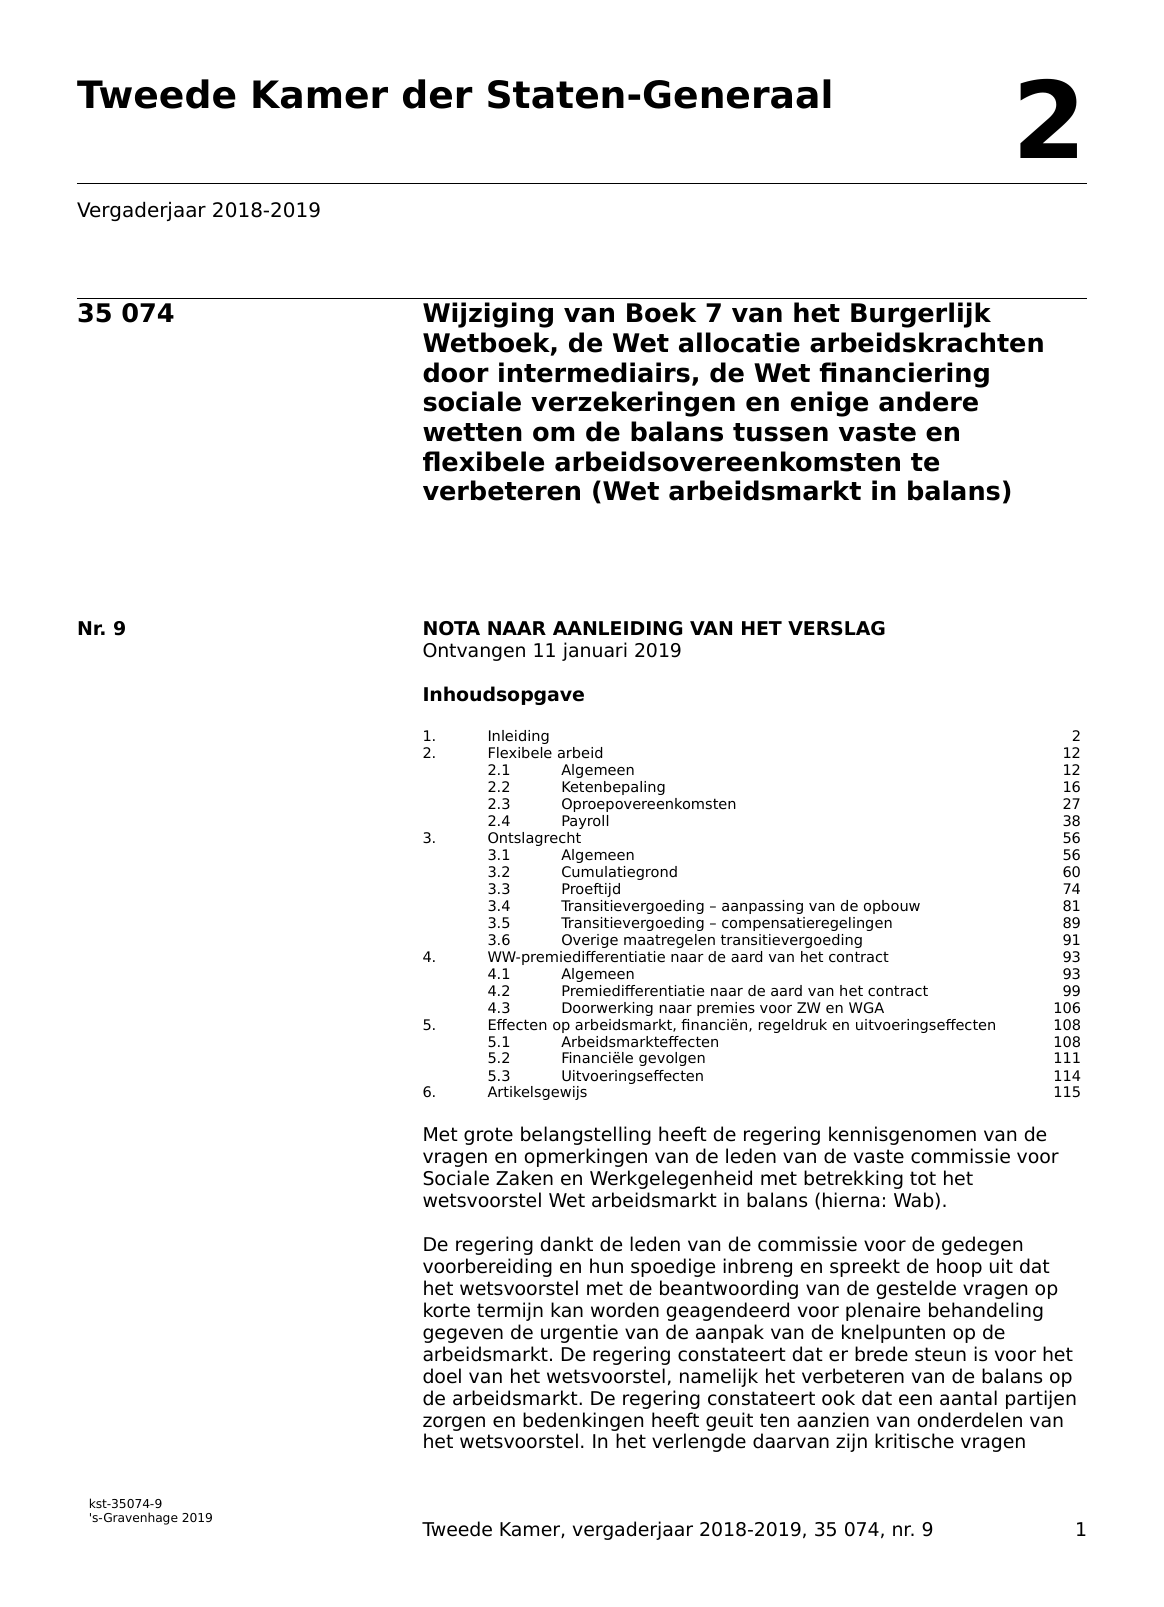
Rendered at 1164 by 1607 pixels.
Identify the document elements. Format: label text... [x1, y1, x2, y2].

table_cell Ontslagrecht [481, 830, 1027, 847]
table_cell 56 [1028, 830, 1087, 847]
table_cell Proeftijd [555, 881, 1027, 898]
table_cell [422, 847, 481, 864]
table_cell Vergaderjaar 2018-2019 [77, 184, 1087, 298]
subtitle Inhoudsopgave [422, 684, 1087, 706]
table_cell Financiële gevolgen [555, 1050, 1027, 1067]
table_cell [422, 915, 481, 932]
table_cell Doorwerking naar premies voor ZW en WGA [555, 1000, 1027, 1016]
table_cell [422, 932, 481, 948]
table_cell 111 [1028, 1050, 1087, 1067]
table_cell [422, 1050, 481, 1067]
table_cell [422, 983, 481, 999]
text kst-35074-9 [88, 1497, 323, 1511]
table_cell 12 [1028, 745, 1087, 762]
table_cell 106 [1028, 1000, 1087, 1016]
table_cell Ketenbepaling [555, 779, 1027, 796]
table_cell 89 [1028, 915, 1087, 932]
table_cell 2.1 [481, 762, 555, 779]
table_cell 108 [1028, 1016, 1087, 1033]
table_cell 114 [1028, 1068, 1087, 1084]
table_cell 81 [1028, 898, 1087, 914]
table_cell [422, 864, 481, 881]
table_cell Overige maatregelen transitievergoeding [555, 932, 1027, 948]
table_cell 6. [422, 1084, 481, 1101]
text 's-Gravenhage 2019 [88, 1511, 323, 1525]
table_cell 38 [1028, 813, 1087, 830]
table_cell 3.5 [481, 915, 555, 932]
table_cell Effecten op arbeidsmarkt, financiën, regeldruk en uitvoeringseffecten [481, 1016, 1027, 1033]
table_cell 5. [422, 1016, 481, 1033]
text Met grote belangstelling heeft de regering kennisgenomen van de vragen en opmerkingen van de leden van de vaste commissie voor Sociale Zaken en Werkgelegenheid met betrekking tot het wetsvoorstel Wet arbeidsmarkt in balans (hierna: Wab). [422, 1123, 1087, 1211]
text Ontvangen 11 januari 2019 [422, 640, 1087, 662]
table_cell Arbeidsmarkteffecten [555, 1034, 1027, 1050]
table_cell Oproepovereenkomsten [555, 796, 1027, 813]
table_cell 5.1 [481, 1034, 555, 1050]
table_cell [422, 1034, 481, 1050]
table_cell Uitvoeringseffecten [555, 1068, 1027, 1084]
table_cell 99 [1028, 983, 1087, 999]
table_cell Transitievergoeding – compensatieregelingen [555, 915, 1027, 932]
table_cell Cumulatiegrond [555, 864, 1027, 881]
table_cell Algemeen [555, 966, 1027, 982]
table_cell 5.3 [481, 1068, 555, 1084]
table_cell [422, 813, 481, 830]
text De regering dankt de leden van de commissie voor de gedegen voorbereiding en hun spoedige inbreng en spreekt de hoop uit dat het wetsvoorstel met de beantwoording van de gestelde vragen op korte termijn kan worden geagendeerd voor plenaire behandeling gegeven de urgentie van de aanpak van de knelpunten op de arbeidsmarkt. De regering constateert dat er brede steun is voor het doel van het wetsvoorstel, namelijk het verbeteren van de balans op de arbeidsmarkt. De regering constateert ook dat een aantal partijen zorgen en bedenkingen heeft geuit ten aanzien van onderdelen van het wetsvoorstel. In het verlengde daarvan zijn kritische vragen [422, 1234, 1087, 1453]
subtitle 35 074 Wijziging van Boek 7 van het Burgerlijk Wetboek, de Wet allocatie arbeidskrachten door intermediairs, de Wet financiering sociale verzekeringen en enige andere wetten om de balans tussen vaste en flexibele arbeidsovereenkomsten te verbeteren (Wet arbeidsmarkt in balans) [77, 299, 1087, 507]
table_cell 3.1 [481, 847, 555, 864]
subtitle Nr. 9 NOTA NAAR AANLEIDING VAN HET VERSLAG [77, 618, 1087, 640]
table_cell 2.2 [481, 779, 555, 796]
table_cell Algemeen [555, 762, 1027, 779]
table_cell Algemeen [555, 847, 1027, 864]
table_cell 93 [1028, 966, 1087, 982]
table_cell [422, 881, 481, 898]
table_cell Artikelsgewijs [481, 1084, 1027, 1101]
table_cell Payroll [555, 813, 1027, 830]
table_header Inleiding [481, 728, 1027, 745]
table_cell [422, 762, 481, 779]
table_header 1. [422, 728, 481, 745]
table_cell 115 [1028, 1084, 1087, 1101]
table_header 2 [886, 59, 1087, 183]
table_cell [422, 966, 481, 982]
table_cell Flexibele arbeid [481, 745, 1027, 762]
table_cell 4.1 [481, 966, 555, 982]
table_cell [422, 898, 481, 914]
table_cell 3.2 [481, 864, 555, 881]
table_cell 60 [1028, 864, 1087, 881]
table_cell Premiedifferentiatie naar de aard van het contract [555, 983, 1027, 999]
table_cell 4.2 [481, 983, 555, 999]
table_cell 93 [1028, 949, 1087, 966]
table_cell 12 [1028, 762, 1087, 779]
table_cell WW-premiedifferentiatie naar de aard van het contract [481, 949, 1027, 966]
table_cell 3. [422, 830, 481, 847]
table_cell 3.4 [481, 898, 555, 914]
table_cell 2.3 [481, 796, 555, 813]
table_cell 2.4 [481, 813, 555, 830]
table_cell 108 [1028, 1034, 1087, 1050]
table_cell 4. [422, 949, 481, 966]
table_cell [422, 1068, 481, 1084]
table_header Tweede Kamer der Staten-Generaal [77, 59, 886, 183]
table_cell 4.3 [481, 1000, 555, 1016]
table_cell [422, 1000, 481, 1016]
table_cell Transitievergoeding – aanpassing van de opbouw [555, 898, 1027, 914]
table_cell 2. [422, 745, 481, 762]
table_cell 5.2 [481, 1050, 555, 1067]
table_header 2 [1028, 728, 1087, 745]
table_cell 56 [1028, 847, 1087, 864]
table_cell [422, 796, 481, 813]
table_cell 3.6 [481, 932, 555, 948]
table_cell 27 [1028, 796, 1087, 813]
table_cell 16 [1028, 779, 1087, 796]
table_cell 91 [1028, 932, 1087, 948]
table_cell [422, 779, 481, 796]
table_cell 74 [1028, 881, 1087, 898]
table_cell 3.3 [481, 881, 555, 898]
